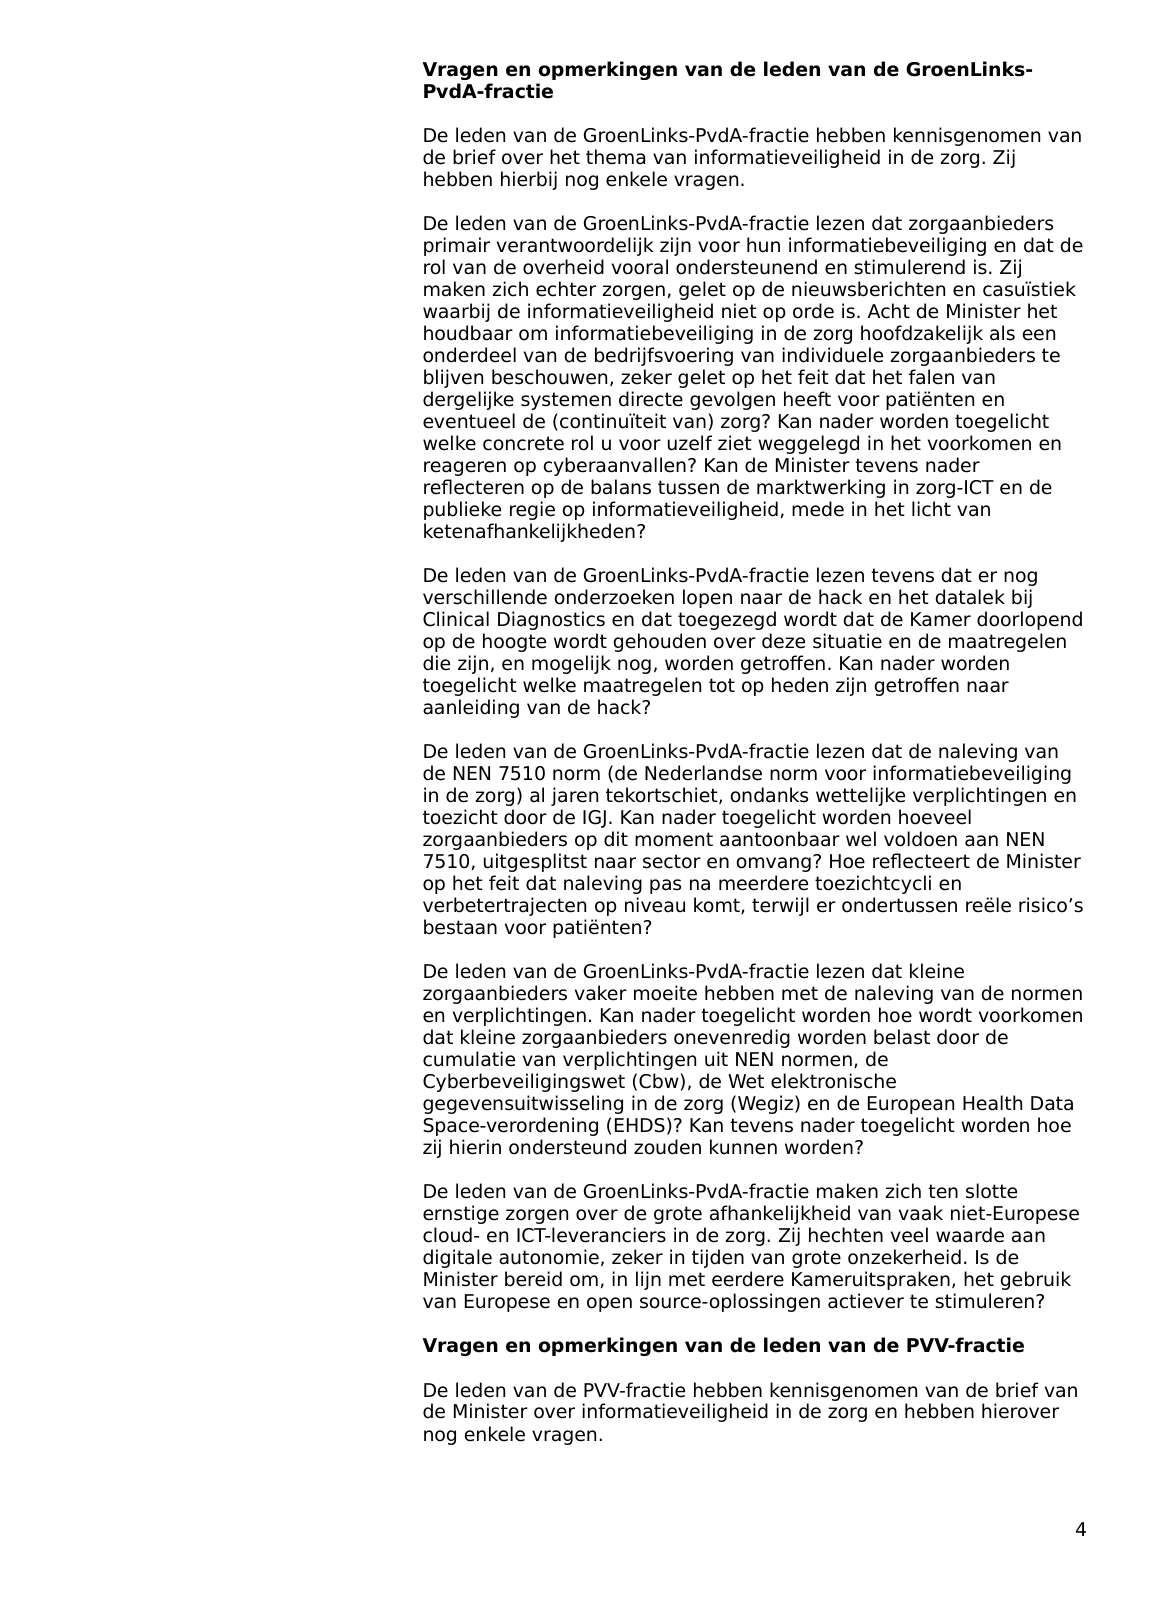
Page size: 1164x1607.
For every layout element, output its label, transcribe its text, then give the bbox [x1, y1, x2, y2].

subtitle Vragen en opmerkingen van de leden van de GroenLinks-PvdA-fractie [422, 59, 1087, 103]
text De leden van de GroenLinks-PvdA-fractie lezen dat de naleving van de NEN 7510 norm (de Nederlandse norm voor informatiebeveiliging in de zorg) al jaren tekortschiet, ondanks wettelijke verplichtingen en toezicht door de IGJ. Kan nader toegelicht worden hoeveel zorgaanbieders op dit moment aantoonbaar wel voldoen aan NEN 7510, uitgesplitst naar sector en omvang? Hoe reflecteert de Minister op het feit dat naleving pas na meerdere toezichtcycli en verbetertrajecten op niveau komt, terwijl er ondertussen reële risico’s bestaan voor patiënten? [422, 741, 1087, 939]
text De leden van de GroenLinks-PvdA-fractie hebben kennisgenomen van de brief over het thema van informatieveiligheid in de zorg. Zij hebben hierbij nog enkele vragen. [422, 125, 1087, 191]
text De leden van de PVV-fractie hebben kennisgenomen van de brief van de Minister over informatieveiligheid in de zorg en hebben hierover nog enkele vragen. [422, 1379, 1087, 1445]
text De leden van de GroenLinks-PvdA-fractie maken zich ten slotte ernstige zorgen over de grote afhankelijkheid van vaak niet-Europese cloud- en ICT-leveranciers in de zorg. Zij hechten veel waarde aan digitale autonomie, zeker in tijden van grote onzekerheid. Is de Minister bereid om, in lijn met eerdere Kameruitspraken, het gebruik van Europese en open source-oplossingen actiever te stimuleren? [422, 1181, 1087, 1313]
text De leden van de GroenLinks-PvdA-fractie lezen dat kleine zorgaanbieders vaker moeite hebben met de naleving van de normen en verplichtingen. Kan nader toegelicht worden hoe wordt voorkomen dat kleine zorgaanbieders onevenredig worden belast door de cumulatie van verplichtingen uit NEN normen, de Cyberbeveiligingswet (Cbw), de Wet elektronische gegevensuitwisseling in de zorg (Wegiz) en de European Health Data Space-verordening (EHDS)? Kan tevens nader toegelicht worden hoe zij hierin ondersteund zouden kunnen worden? [422, 961, 1087, 1159]
text De leden van de GroenLinks-PvdA-fractie lezen tevens dat er nog verschillende onderzoeken lopen naar de hack en het datalek bij Clinical Diagnostics en dat toegezegd wordt dat de Kamer doorlopend op de hoogte wordt gehouden over deze situatie en de maatregelen die zijn, en mogelijk nog, worden getroffen. Kan nader worden toegelicht welke maatregelen tot op heden zijn getroffen naar aanleiding van de hack? [422, 565, 1087, 719]
text De leden van de GroenLinks-PvdA-fractie lezen dat zorgaanbieders primair verantwoordelijk zijn voor hun informatiebeveiliging en dat de rol van de overheid vooral ondersteunend en stimulerend is. Zij maken zich echter zorgen, gelet op de nieuwsberichten en casuïstiek waarbij de informatieveiligheid niet op orde is. Acht de Minister het houdbaar om informatiebeveiliging in de zorg hoofdzakelijk als een onderdeel van de bedrijfsvoering van individuele zorgaanbieders te blijven beschouwen, zeker gelet op het feit dat het falen van dergelijke systemen directe gevolgen heeft voor patiënten en eventueel de (continuïteit van) zorg? Kan nader worden toegelicht welke concrete rol u voor uzelf ziet weggelegd in het voorkomen en reageren op cyberaanvallen? Kan de Minister tevens nader reflecteren op de balans tussen de marktwerking in zorg-ICT en de publieke regie op informatieveiligheid, mede in het licht van ketenafhankelijkheden? [422, 213, 1087, 543]
subtitle Vragen en opmerkingen van de leden van de PVV-fractie [422, 1335, 1087, 1357]
